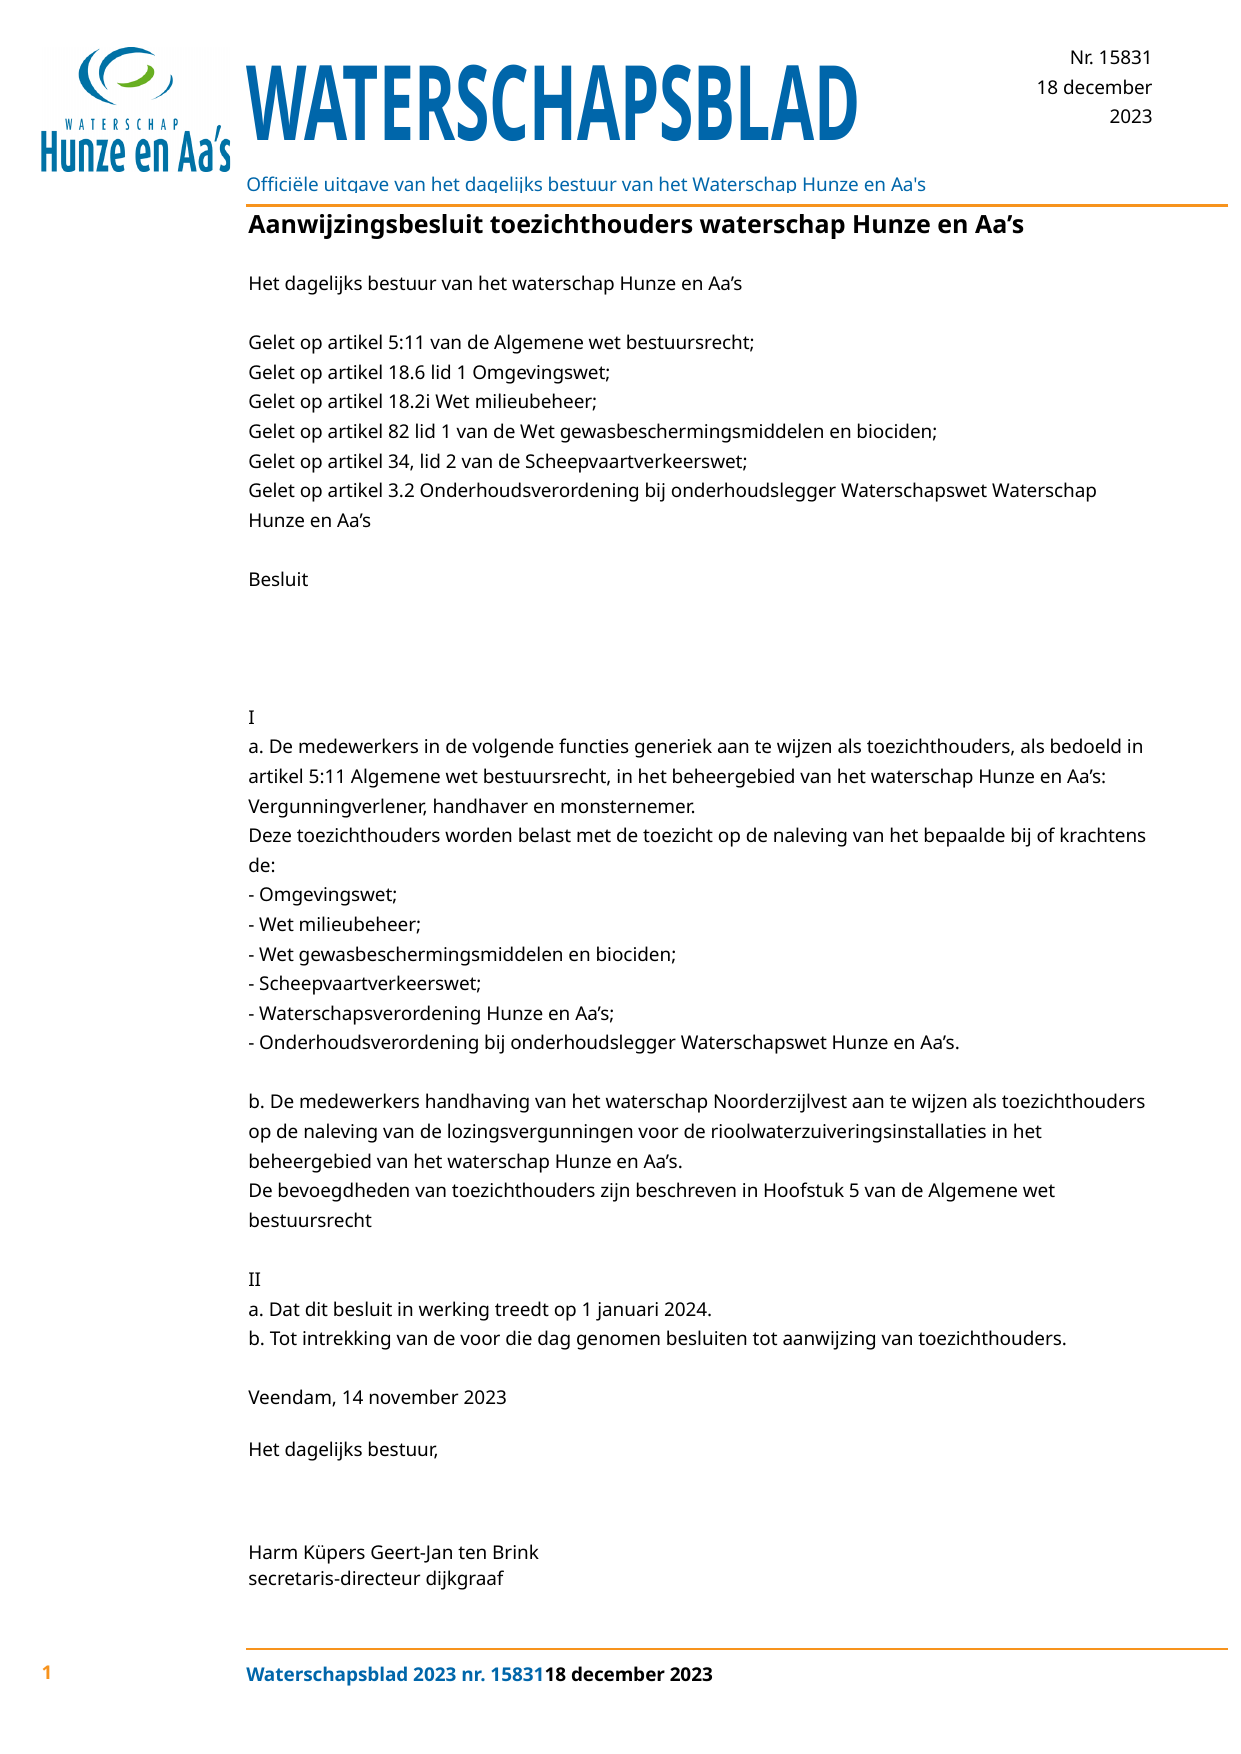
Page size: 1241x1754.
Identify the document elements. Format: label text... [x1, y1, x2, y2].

text a. Dat dit besluit in werking treedt op 1 januari 2024. [248, 1296, 1152, 1322]
text I [248, 704, 1152, 730]
picture [226, 145, 231, 156]
text Het dagelijks bestuur van het waterschap Hunze en Aa’s [248, 270, 1152, 296]
text Gelet op artikel 82 lid 1 van de Wet gewasbeschermingsmiddelen en biociden; [248, 418, 1152, 444]
text - Wet milieubeheer; [248, 911, 1152, 937]
text Harm Küpers Geert-Jan ten Brink [248, 1539, 1152, 1565]
text Veendam, 14 november 2023 [248, 1384, 1152, 1410]
text Aanwijzingsbesluit toezichthouders waterschap Hunze en Aa’s [248, 207, 1152, 241]
text b. De medewerkers handhaving van het waterschap Noorderzijlvest aan te wijzen als toezichthouders op de naleving van de lozingsvergunningen voor de rioolwaterzuiveringsinstallaties in het beheergebied van het waterschap Hunze en Aa’s. [248, 1089, 1152, 1174]
text De bevoegdheden van toezichthouders zijn beschreven in Hoofstuk 5 van de Algemene wet bestuursrecht [248, 1177, 1152, 1233]
text - Omgevingswet; [248, 882, 1152, 907]
picture [41, 47, 231, 172]
text Vergunningverlener, handhaver en monsternemer. [248, 793, 1152, 819]
text - Wet gewasbeschermingsmiddelen en biociden; [248, 941, 1152, 967]
text Deze toezichthouders worden belast met de toezicht op de naleving van het bepaalde bij of krachtens de: [248, 822, 1152, 878]
text secretaris-directeur dijkgraaf [248, 1565, 1152, 1590]
text b. Tot intrekking van de voor die dag genomen besluiten tot aanwijzing van toezichthouders. [248, 1325, 1152, 1351]
text Gelet op artikel 5:11 van de Algemene wet bestuursrecht; [248, 329, 1152, 355]
text Gelet op artikel 34, lid 2 van de Scheepvaartverkeerswet; [248, 448, 1152, 473]
text - Waterschapsverordening Hunze en Aa’s; [248, 1000, 1152, 1026]
text a. De medewerkers in de volgende functies generiek aan te wijzen als toezichthouders, als bedoeld in artikel 5:11 Algemene wet bestuursrecht, in het beheergebied van het waterschap Hunze en Aa’s: [248, 734, 1152, 789]
picture [183, 163, 191, 172]
picture [47, 154, 51, 172]
text Gelet op artikel 3.2 Onderhoudsverordening bij onderhoudslegger Waterschapswet Waterschap Hunze en Aa’s [248, 477, 1152, 533]
text II [248, 1266, 1152, 1292]
text Besluit [248, 566, 1152, 592]
text - Onderhoudsverordening bij onderhoudslegger Waterschapswet Hunze en Aa’s. [248, 1029, 1152, 1055]
text Gelet op artikel 18.2i Wet milieubeheer; [248, 389, 1152, 414]
text Gelet op artikel 18.6 lid 1 Omgevingswet; [248, 359, 1152, 385]
text Het dagelijks bestuur, [248, 1436, 1152, 1462]
text - Scheepvaartverkeerswet; [248, 970, 1152, 996]
